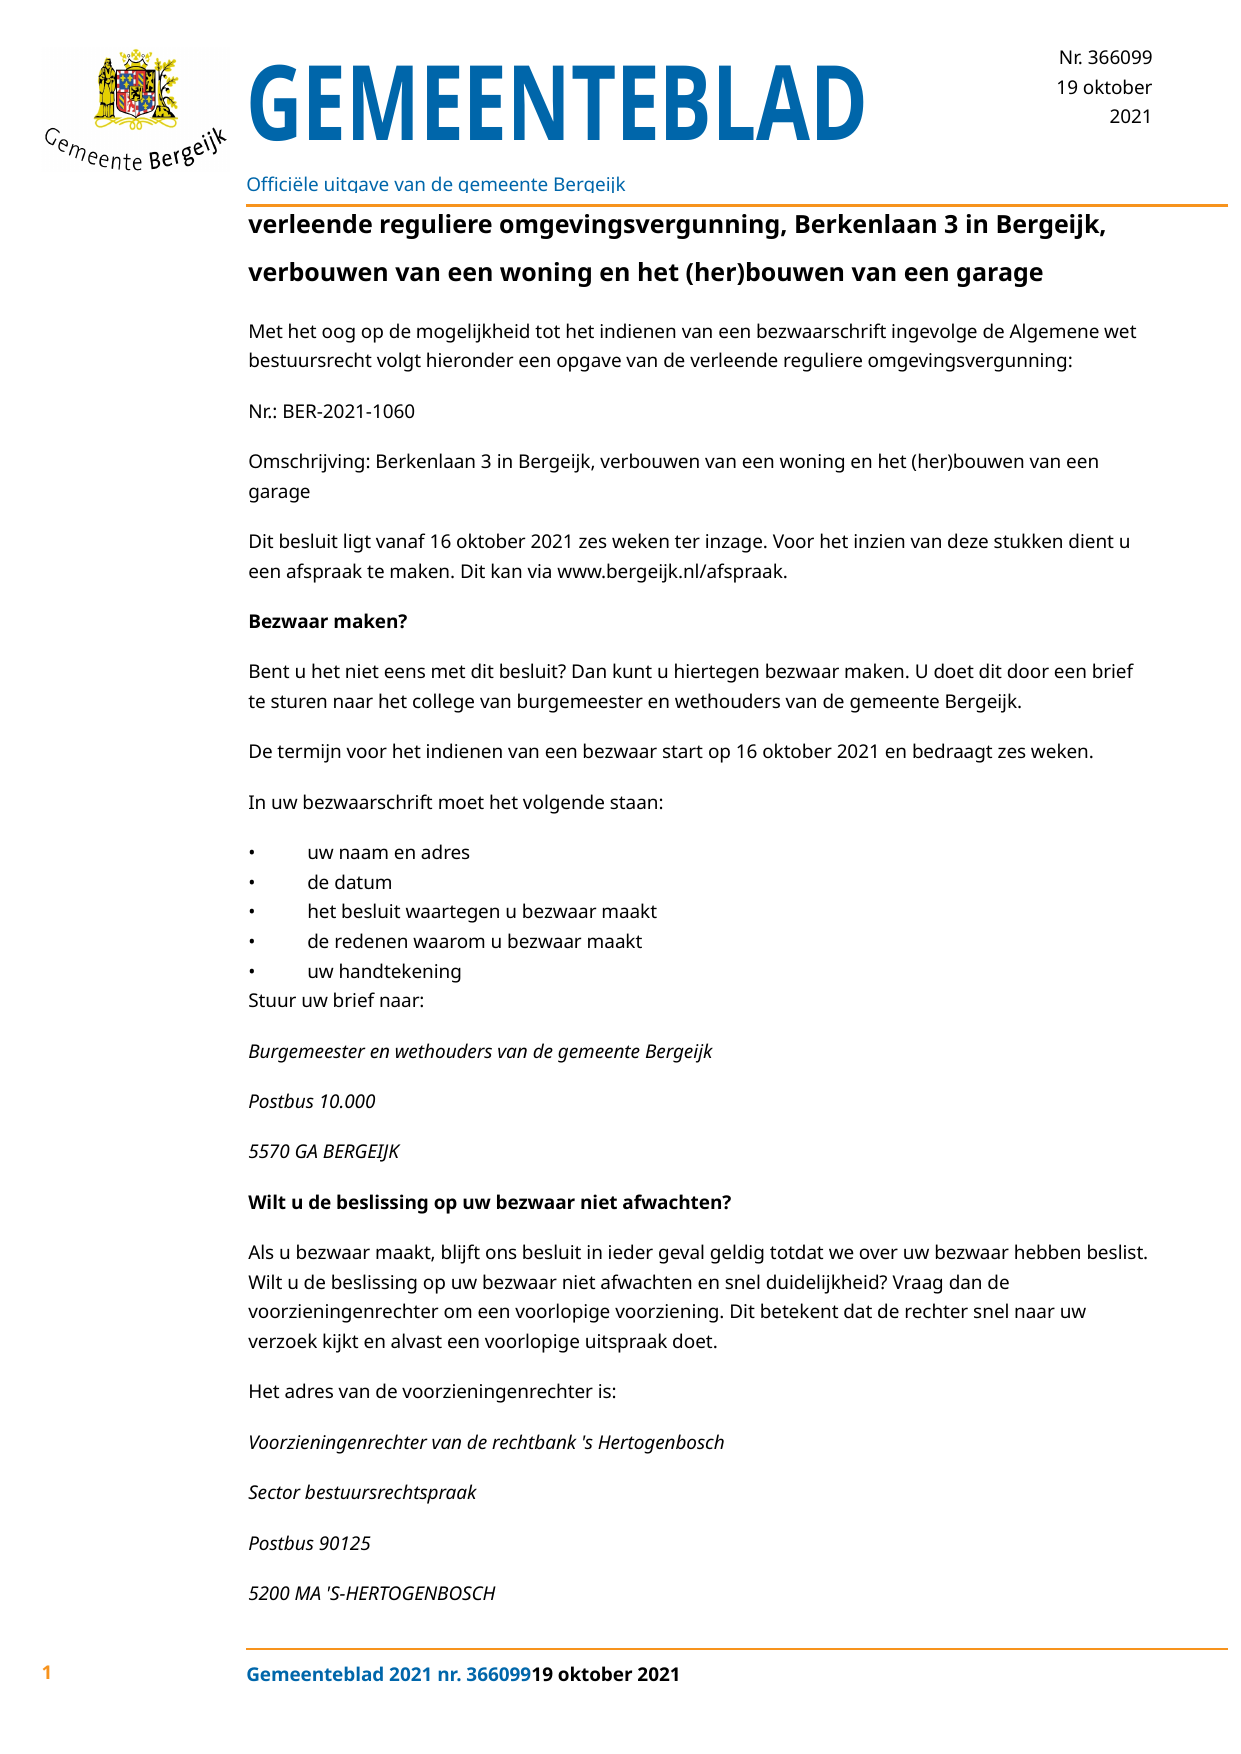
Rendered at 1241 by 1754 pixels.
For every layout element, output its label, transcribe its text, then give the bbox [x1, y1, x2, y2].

text Als u bezwaar maakt, blijft ons besluit in ieder geval geldig totdat we over uw bezwaar hebben beslist. Wilt u de beslissing op uw bezwaar niet afwachten en snel duidelijkheid? Vraag dan de voorzieningenrechter om een voorlopige voorziening. Dit betekent dat de rechter snel naar uw verzoek kijkt en alvast een voorlopige uitspraak doet. [248, 1239, 1152, 1354]
text 5570 GA BERGEIJK [248, 1139, 1152, 1164]
list het besluit waartegen u bezwaar maakt [248, 899, 1152, 924]
text Sector bestuursrechtspraak [248, 1479, 1152, 1505]
text De termijn voor het indienen van een bezwaar start op 16 oktober 2021 en bedraagt zes weken. [248, 739, 1152, 764]
text Bent u het niet eens met dit besluit? Dan kunt u hiertegen bezwaar maken. U doet dit door een brief te sturen naar het college van burgemeester en wethouders van de gemeente Bergeijk. [248, 659, 1152, 714]
list uw naam en adres [248, 839, 1152, 865]
picture [41, 47, 231, 172]
text In uw bezwaarschrift moet het volgende staan: [248, 789, 1152, 815]
text Met het oog op de mogelijkheid tot het indienen van een bezwaarschrift ingevolge de Algemene wet bestuursrecht volgt hieronder een opgave van de verleende reguliere omgevingsvergunning: [248, 318, 1152, 373]
text Voorzieningenrechter van de rechtbank 's Hertogenbosch [248, 1429, 1152, 1455]
text Burgemeester en wethouders van de gemeente Bergeijk [248, 1038, 1152, 1064]
text 5200 MA 'S-HERTOGENBOSCH [248, 1580, 1152, 1606]
text Nr.: BER-2021-1060 [248, 398, 1152, 424]
text Wilt u de beslissing op uw bezwaar niet afwachten? [248, 1189, 1152, 1215]
text Bezwaar maken? [248, 608, 1152, 634]
list de redenen waarom u bezwaar maakt [248, 928, 1152, 954]
text Stuur uw brief naar: [248, 987, 1152, 1013]
text verleende reguliere omgevingsvergunning, Berkenlaan 3 in Bergeijk, verbouwen van een woning en het (her)bouwen van een garage [248, 207, 1152, 288]
list de datum [248, 869, 1152, 895]
text Omschrijving: Berkenlaan 3 in Bergeijk, verbouwen van een woning en het (her)bouwen van een garage [248, 448, 1152, 504]
text Dit besluit ligt vanaf 16 oktober 2021 zes weken ter inzage. Voor het inzien van deze stukken dient u een afspraak te maken. Dit kan via www.bergeijk.nl/afspraak. [248, 528, 1152, 584]
text Postbus 90125 [248, 1530, 1152, 1556]
list uw handtekening [248, 958, 1152, 984]
text Het adres van de voorzieningenrechter is: [248, 1379, 1152, 1404]
text Postbus 10.000 [248, 1088, 1152, 1114]
